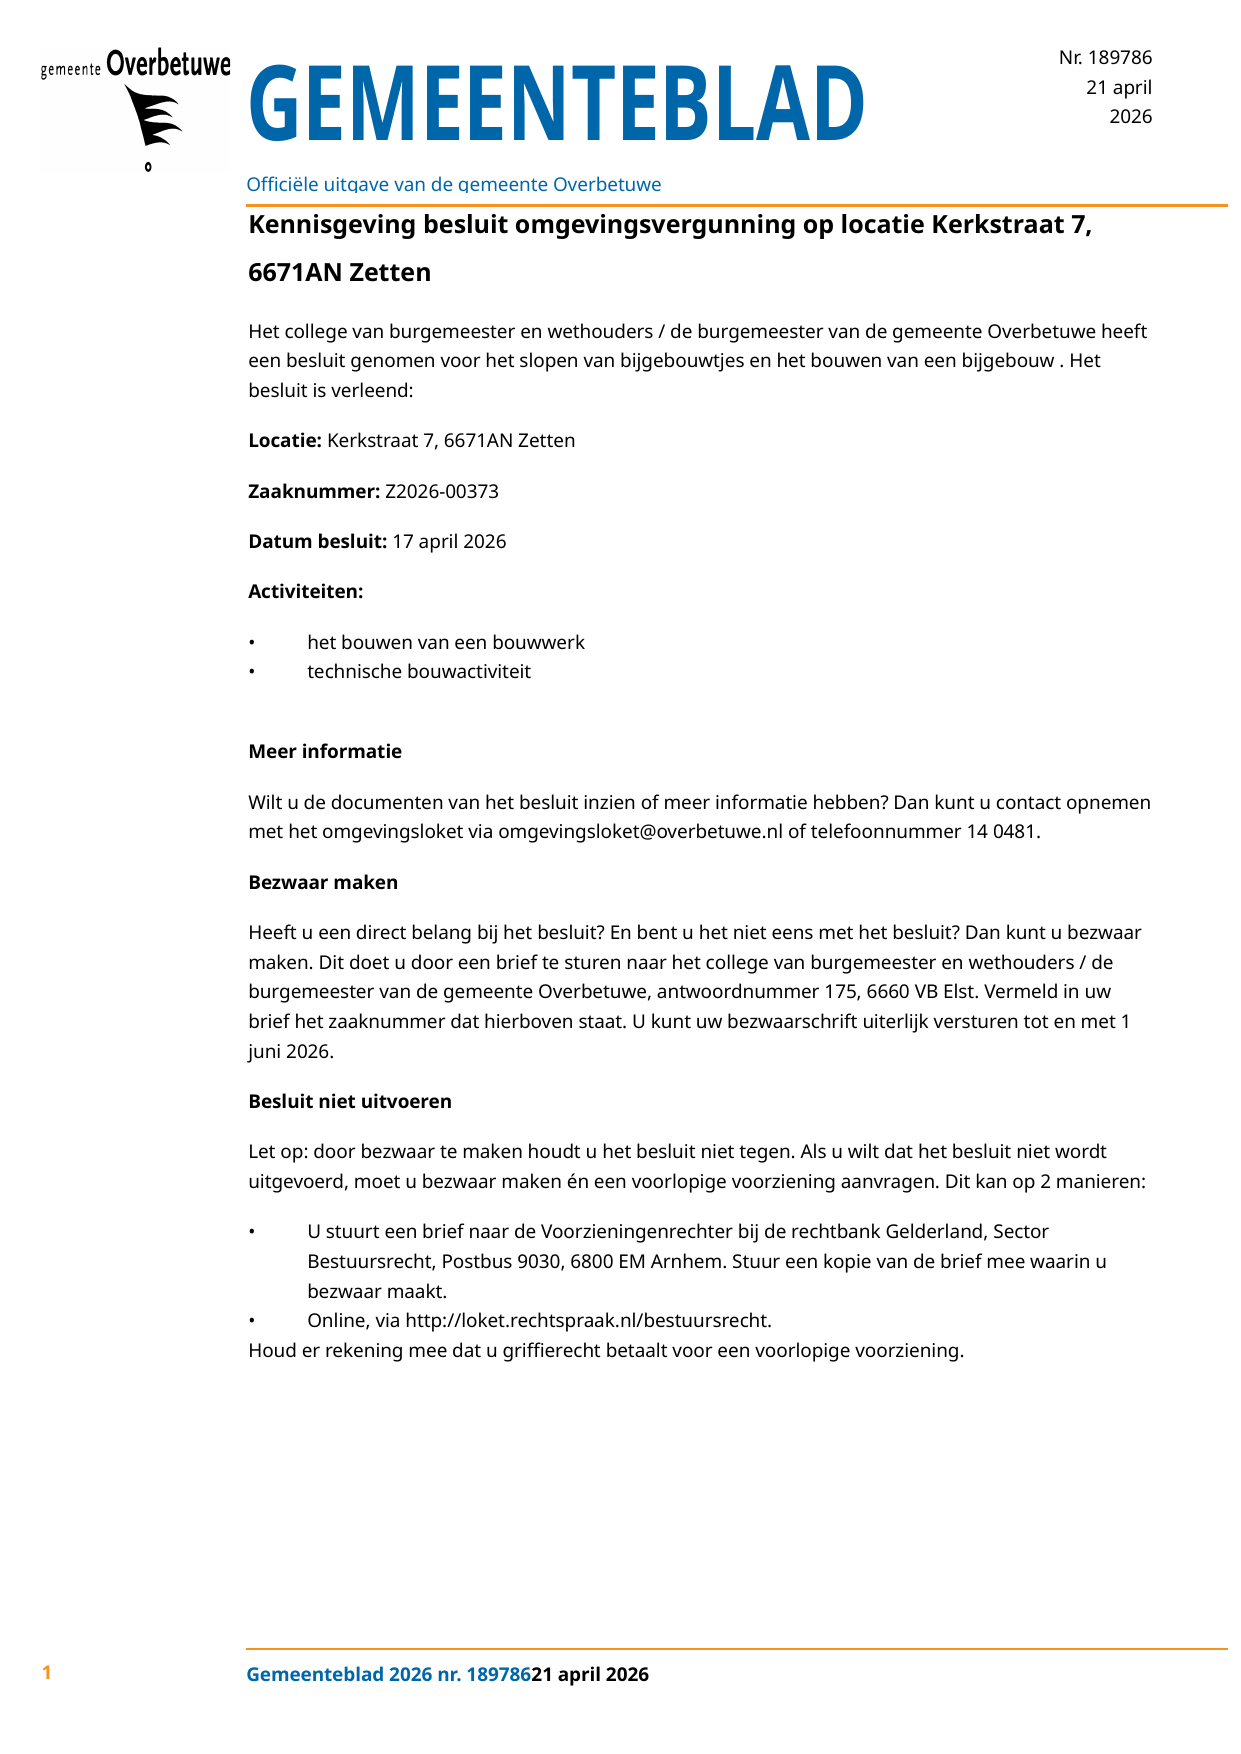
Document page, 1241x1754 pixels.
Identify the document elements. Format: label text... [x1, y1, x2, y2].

picture [41, 47, 231, 172]
text Bezwaar maken [248, 869, 1152, 895]
list technische bouwactiviteit [248, 659, 1152, 684]
text Besluit niet uitvoeren [248, 1088, 1152, 1114]
text Wilt u de documenten van het besluit inzien of meer informatie hebben? Dan kunt u contact opnemen met het omgevingsloket via omgevingsloket@overbetuwe.nl of telefoonnummer 14 0481. [248, 789, 1152, 844]
text Locatie: Kerkstraat 7, 6671AN Zetten [248, 427, 1152, 453]
text Meer informatie [248, 739, 1152, 764]
text Zaaknummer: Z2026-00373 [248, 478, 1152, 504]
text Kennisgeving besluit omgevingsvergunning op locatie Kerkstraat 7, 6671AN Zetten [248, 207, 1152, 288]
text Let op: door bezwaar te maken houdt u het besluit niet tegen. Als u wilt dat het besluit niet wordt uitgevoerd, moet u bezwaar maken én een voorlopige voorziening aanvragen. Dit kan op 2 manieren: [248, 1139, 1152, 1194]
list het bouwen van een bouwwerk [248, 629, 1152, 655]
text Heeft u een direct belang bij het besluit? En bent u het niet eens met het besluit? Dan kunt u bezwaar maken. Dit doet u door een brief te sturen naar het college van burgemeester en wethouders / de burgemeester van de gemeente Overbetuwe, antwoordnummer 175, 6660 VB Elst. Vermeld in uw brief het zaaknummer dat hierboven staat. U kunt uw bezwaarschrift uiterlijk versturen tot en met 1 juni 2026. [248, 919, 1152, 1064]
text Het college van burgemeester en wethouders / de burgemeester van de gemeente Overbetuwe heeft een besluit genomen voor het slopen van bijgebouwtjes en het bouwen van een bijgebouw . Het besluit is verleend: [248, 318, 1152, 403]
text Datum besluit: 17 april 2026 [248, 528, 1152, 554]
list Online, via http://loket.rechtspraak.nl/bestuursrecht. [248, 1307, 1152, 1333]
list U stuurt een brief naar de Voorzieningenrechter bij de rechtbank Gelderland, Sector Bestuursrecht, Postbus 9030, 6800 EM Arnhem. Stuur een kopie van de brief mee waarin u bezwaar maakt. [248, 1219, 1152, 1304]
text Activiteiten: [248, 579, 1152, 604]
text Houd er rekening mee dat u griffierecht betaalt voor een voorlopige voorziening. [248, 1337, 1152, 1363]
